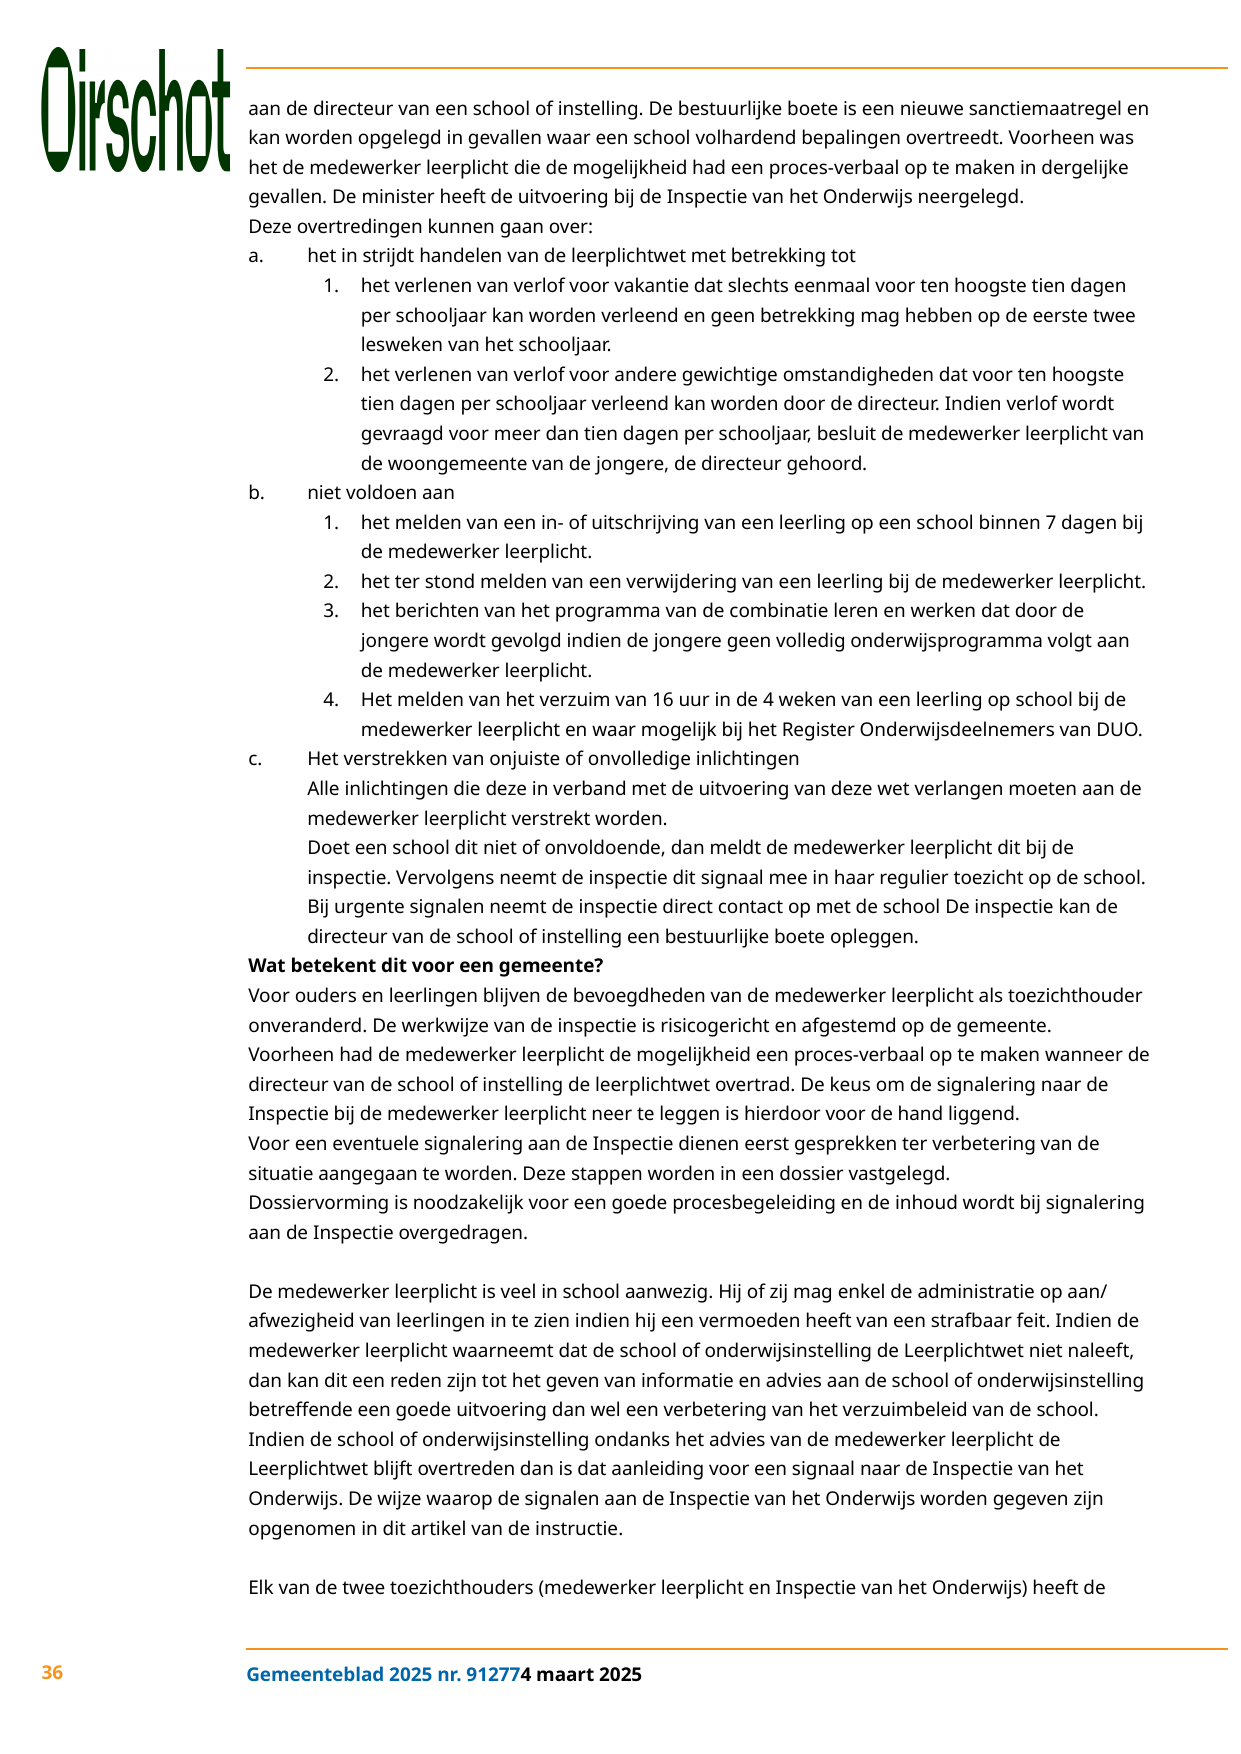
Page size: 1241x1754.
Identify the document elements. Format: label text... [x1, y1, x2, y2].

text Voorheen had de medewerker leerplicht de mogelijkheid een proces-verbaal op te maken wanneer de directeur van de school of instelling de leerplichtwet overtrad. De keus om de signalering naar de Inspectie bij de medewerker leerplicht neer te leggen is hierdoor voor de hand liggend. [248, 1041, 1152, 1126]
text Wat betekent dit voor een gemeente? [248, 953, 1152, 978]
list Doet een school dit niet of onvoldoende, dan meldt de medewerker leerplicht dit bij de inspectie. Vervolgens neemt de inspectie dit signaal mee in haar regulier toezicht op de school. Bij urgente signalen neemt de inspectie direct contact op met de school De inspectie kan de directeur van de school of instelling een bestuurlijke boete opleggen. [248, 834, 1152, 949]
text De medewerker leerplicht is veel in school aanwezig. Hij of zij mag enkel de administratie op aan/ afwezigheid van leerlingen in te zien indien hij een vermoeden heeft van een strafbaar feit. Indien de medewerker leerplicht waarneemt dat de school of onderwijsinstelling de Leerplichtwet niet naleeft, dan kan dit een reden zijn tot het geven van informatie en advies aan de school of onderwijsinstelling betreffende een goede uitvoering dan wel een verbetering van het verzuimbeleid van de school. Indien de school of onderwijsinstelling ondanks het advies van de medewerker leerplicht de Leerplichtwet blijft overtreden dan is dat aanleiding voor een signaal naar de Inspectie van het Onderwijs. De wijze waarop de signalen aan de Inspectie van het Onderwijs worden gegeven zijn opgenomen in dit artikel van de instructie. [248, 1278, 1152, 1541]
text Deze overtredingen kunnen gaan over: [248, 213, 1152, 239]
list het in strijdt handelen van de leerplichtwet met betrekking tot [248, 243, 1152, 268]
list Het verstrekken van onjuiste of onvolledige inlichtingen [248, 746, 1152, 771]
list het berichten van het programma van de combinatie leren en werken dat door de jongere wordt gevolgd indien de jongere geen volledig onderwijsprogramma volgt aan de medewerker leerplicht. [323, 598, 1152, 683]
text Elk van de twee toezichthouders (medewerker leerplicht en Inspectie van het Onderwijs) heeft de [248, 1574, 1152, 1600]
list Alle inlichtingen die deze in verband met de uitvoering van deze wet verlangen moeten aan de medewerker leerplicht verstrekt worden. [248, 775, 1152, 831]
list niet voldoen aan [248, 479, 1152, 505]
text Voor een eventuele signalering aan de Inspectie dienen eerst gesprekken ter verbetering van de situatie aangegaan te worden. Deze stappen worden in een dossier vastgelegd. [248, 1130, 1152, 1186]
list het ter stond melden van een verwijdering van een leerling bij de medewerker leerplicht. [323, 568, 1152, 594]
list het verlenen van verlof voor vakantie dat slechts eenmaal voor ten hoogste tien dagen per schooljaar kan worden verleend en geen betrekking mag hebben op de eerste twee lesweken van het schooljaar. [323, 272, 1152, 357]
list het melden van een in- of uitschrijving van een leerling op een school binnen 7 dagen bij de medewerker leerplicht. [323, 509, 1152, 564]
text Voor ouders en leerlingen blijven de bevoegdheden van de medewerker leerplicht als toezichthouder onveranderd. De werkwijze van de inspectie is risicogericht en afgestemd op de gemeente. [248, 982, 1152, 1038]
text aan de directeur van een school of instelling. De bestuurlijke boete is een nieuwe sanctiemaatregel en kan worden opgelegd in gevallen waar een school volhardend bepalingen overtreedt. Voorheen was het de medewerker leerplicht die de mogelijkheid had een proces-verbaal op te maken in dergelijke gevallen. De minister heeft de uitvoering bij de Inspectie van het Onderwijs neergelegd. [248, 95, 1152, 209]
picture [41, 47, 231, 172]
text Dossiervorming is noodzakelijk voor een goede procesbegeleiding en de inhoud wordt bij signalering aan de Inspectie overgedragen. [248, 1189, 1152, 1245]
list het verlenen van verlof voor andere gewichtige omstandigheden dat voor ten hoogste tien dagen per schooljaar verleend kan worden door de directeur. Indien verlof wordt gevraagd voor meer dan tien dagen per schooljaar, besluit de medewerker leerplicht van de woongemeente van de jongere, de directeur gehoord. [323, 361, 1152, 476]
list Het melden van het verzuim van 16 uur in de 4 weken van een leerling op school bij de medewerker leerplicht en waar mogelijk bij het Register Onderwijsdeelnemers van DUO. [323, 686, 1152, 742]
